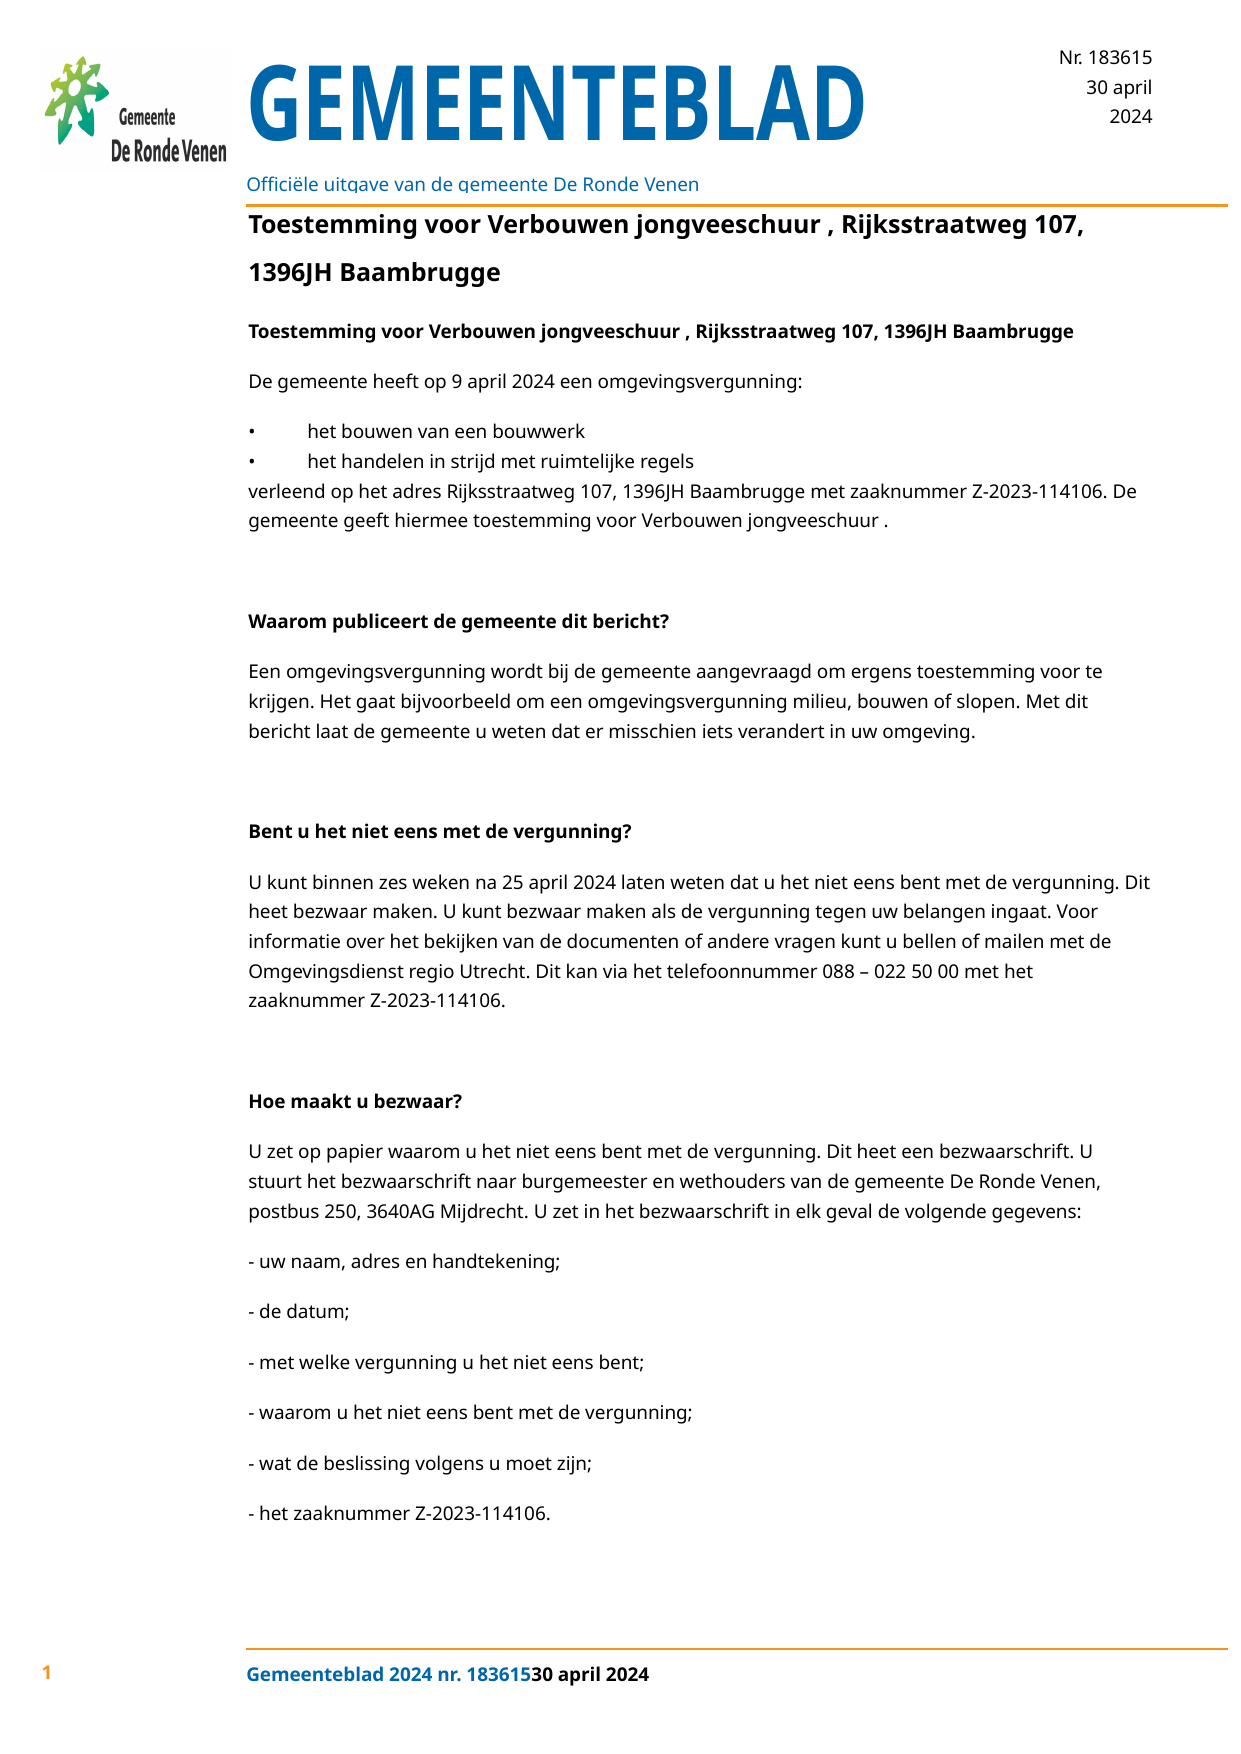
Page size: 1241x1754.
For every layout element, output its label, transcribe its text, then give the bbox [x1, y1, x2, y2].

text Bent u het niet eens met de vergunning? [248, 819, 1152, 844]
text U kunt binnen zes weken na 25 april 2024 laten weten dat u het niet eens bent met de vergunning. Dit heet bezwaar maken. U kunt bezwaar maken als de vergunning tegen uw belangen ingaat. Voor informatie over het bekijken van de documenten of andere vragen kunt u bellen of mailen met de Omgevingsdienst regio Utrecht. Dit kan via het telefoonnummer 088 – 022 50 00 met het zaaknummer Z-2023-114106. [248, 869, 1152, 1013]
text - het zaaknummer Z-2023-114106. [248, 1500, 1152, 1526]
text De gemeente heeft op 9 april 2024 een omgevingsvergunning: [248, 368, 1152, 394]
list het handelen in strijd met ruimtelijke regels [248, 448, 1152, 474]
text Toestemming voor Verbouwen jongveeschuur , Rijksstraatweg 107, 1396JH Baambrugge [248, 207, 1152, 288]
text U zet op papier waarom u het niet eens bent met de vergunning. Dit heet een bezwaarschrift. U stuurt het bezwaarschrift naar burgemeester en wethouders van de gemeente De Ronde Venen, postbus 250, 3640AG Mijdrecht. U zet in het bezwaarschrift in elk geval de volgende gegevens: [248, 1139, 1152, 1224]
text Een omgevingsvergunning wordt bij de gemeente aangevraagd om ergens toestemming voor te krijgen. Het gaat bijvoorbeeld om een omgevingsvergunning milieu, bouwen of slopen. Met dit bericht laat de gemeente u weten dat er misschien iets verandert in uw omgeving. [248, 659, 1152, 744]
text - de datum; [248, 1299, 1152, 1324]
picture [41, 47, 231, 172]
text - uw naam, adres en handtekening; [248, 1248, 1152, 1274]
text - met welke vergunning u het niet eens bent; [248, 1349, 1152, 1375]
text verleend op het adres Rijksstraatweg 107, 1396JH Baambrugge met zaaknummer Z-2023-114106. De gemeente geeft hiermee toestemming voor Verbouwen jongveeschuur . [248, 478, 1152, 533]
list het bouwen van een bouwwerk [248, 419, 1152, 444]
text Toestemming voor Verbouwen jongveeschuur , Rijksstraatweg 107, 1396JH Baambrugge [248, 318, 1152, 344]
text Waarom publiceert de gemeente dit bericht? [248, 608, 1152, 634]
text - waarom u het niet eens bent met de vergunning; [248, 1399, 1152, 1425]
text - wat de beslissing volgens u moet zijn; [248, 1450, 1152, 1476]
text Hoe maakt u bezwaar? [248, 1088, 1152, 1114]
